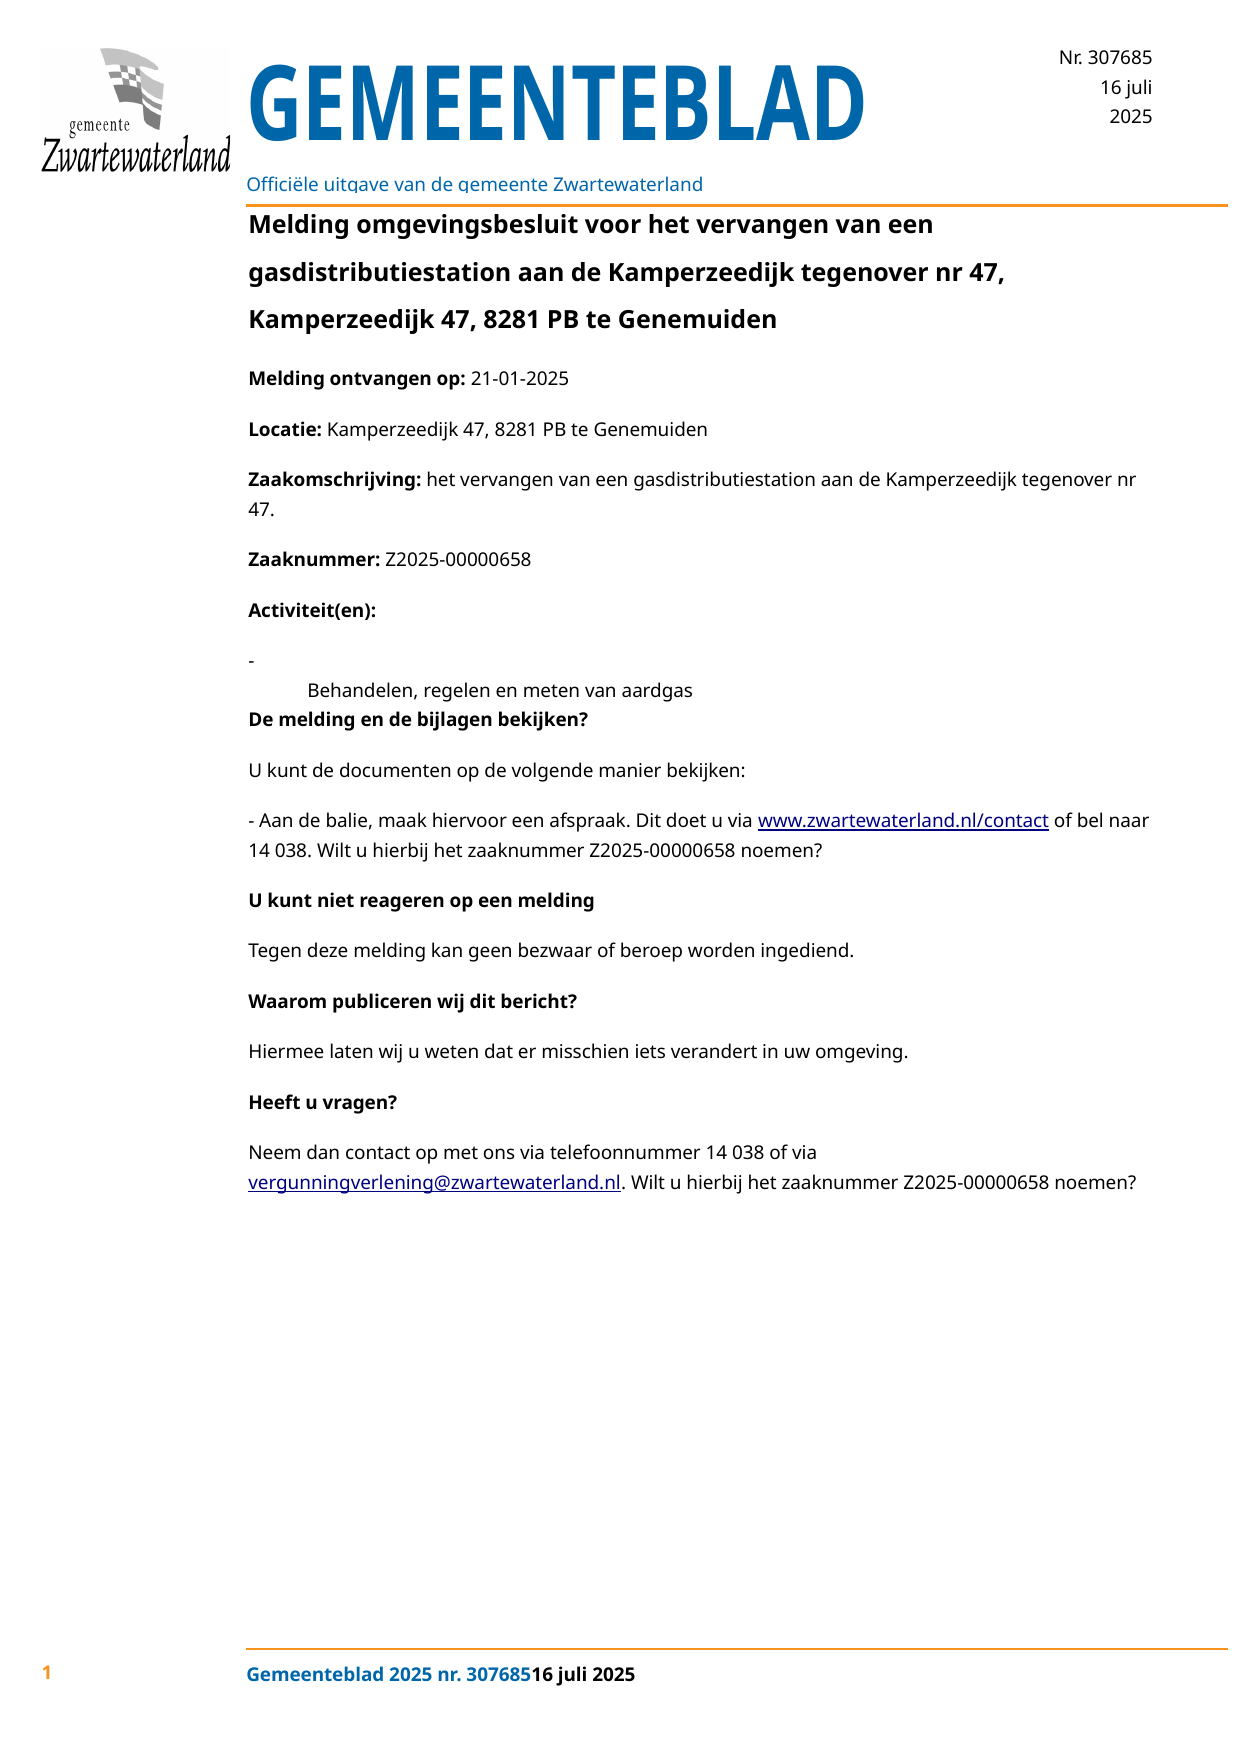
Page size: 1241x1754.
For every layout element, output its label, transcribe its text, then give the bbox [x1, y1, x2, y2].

text Melding omgevingsbesluit voor het vervangen van een gasdistributiestation aan de Kamperzeedijk tegenover nr 47, Kamperzeedijk 47, 8281 PB te Genemuiden [248, 207, 1152, 336]
text Zaaknummer: Z2025-00000658 [248, 546, 1152, 572]
text Melding ontvangen op: 21-01-2025 [248, 366, 1152, 391]
text Waarom publiceren wij dit bericht? [248, 988, 1152, 1014]
text Activiteit(en): [248, 597, 1152, 622]
text Neem dan contact op met ons via telefoonnummer 14 038 of via vergunningverlening@zwartewaterland.nl. Wilt u hierbij het zaaknummer Z2025-00000658 noemen? [248, 1139, 1152, 1194]
text Locatie: Kamperzeedijk 47, 8281 PB te Genemuiden [248, 416, 1152, 442]
list Behandelen, regelen en meten van aardgas [248, 677, 1152, 702]
text Hiermee laten wij u weten dat er misschien iets verandert in uw omgeving. [248, 1038, 1152, 1064]
text De melding en de bijlagen bekijken? [248, 706, 1152, 732]
text Tegen deze melding kan geen bezwaar of beroep worden ingediend. [248, 938, 1152, 963]
text - Aan de balie, maak hiervoor een afspraak. Dit doet u via www.zwartewaterland.nl/contact of bel naar 14 038. Wilt u hierbij het zaaknummer Z2025-00000658 noemen? [248, 807, 1152, 862]
text Zaakomschrijving: het vervangen van een gasdistributiestation aan de Kamperzeedijk tegenover nr 47. [248, 466, 1152, 522]
text U kunt niet reageren op een melding [248, 887, 1152, 913]
text U kunt de documenten op de volgende manier bekijken: [248, 757, 1152, 782]
text Heeft u vragen? [248, 1089, 1152, 1114]
picture [41, 47, 231, 172]
